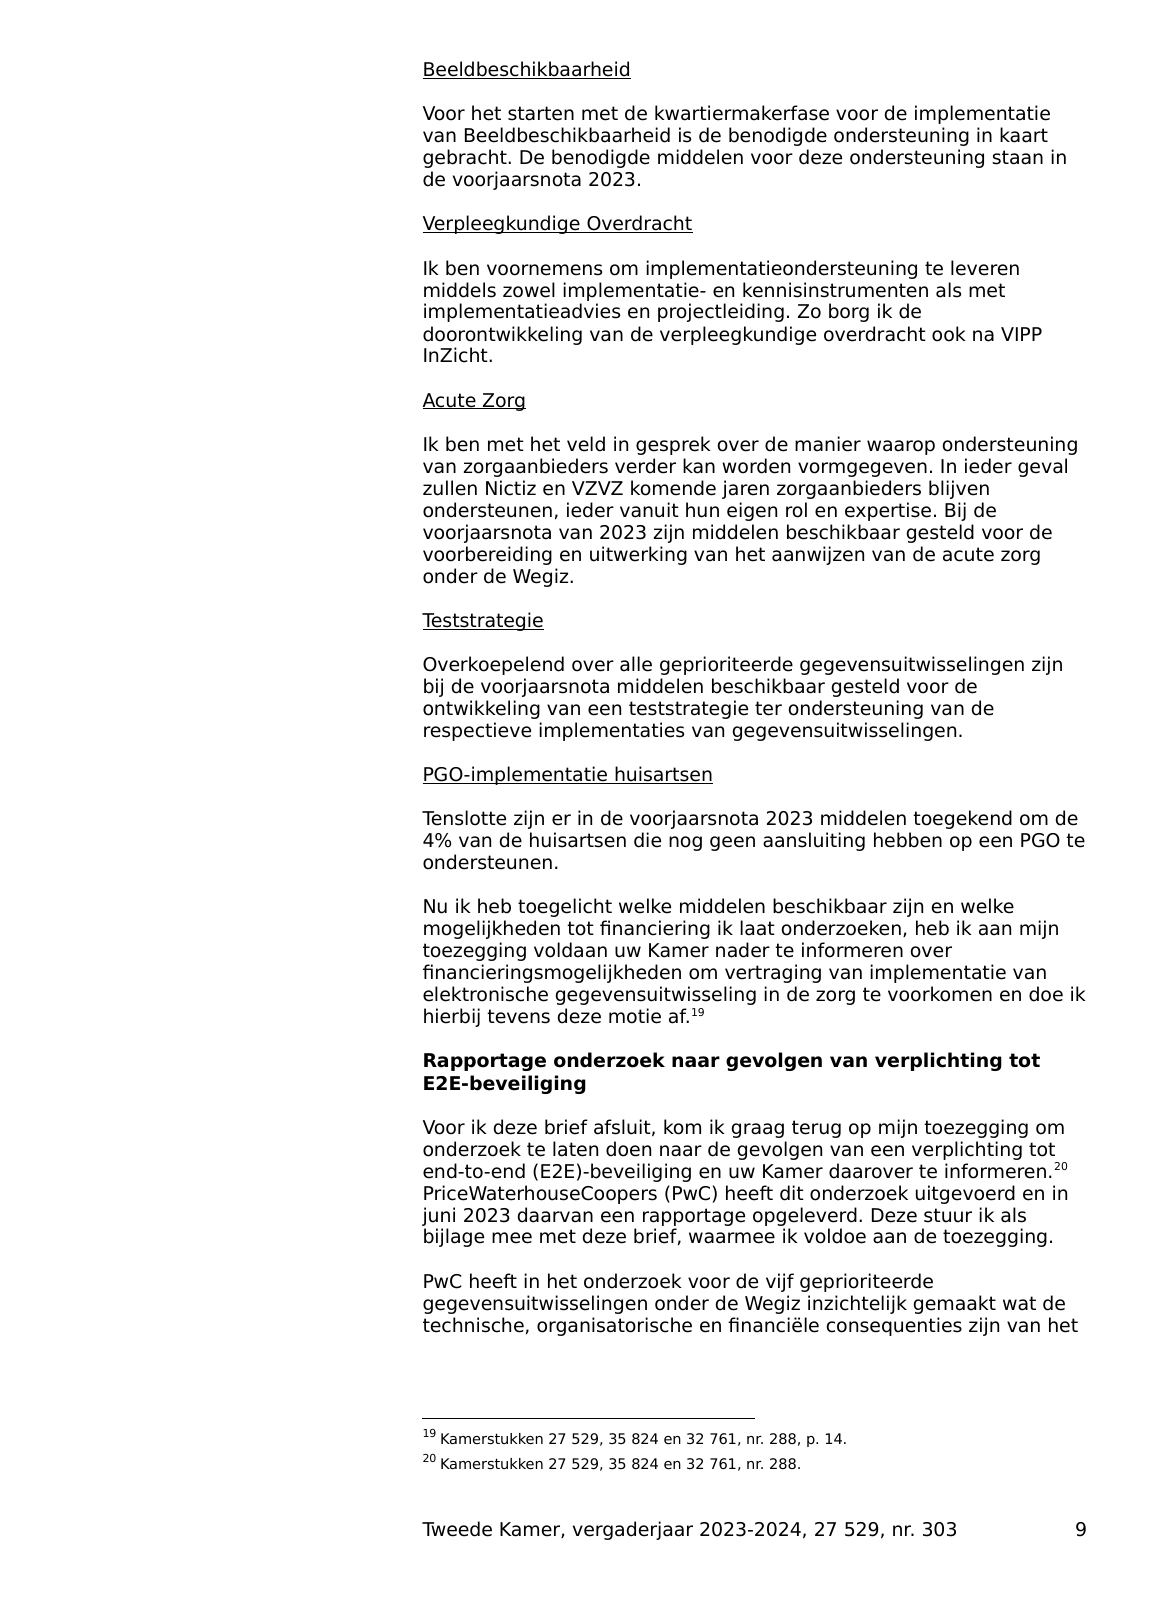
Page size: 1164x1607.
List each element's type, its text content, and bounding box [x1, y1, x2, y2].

subtitle PGO-implementatie huisartsen [422, 764, 1087, 786]
text Voor het starten met de kwartiermakerfase voor de implementatie van Beeldbeschikbaarheid is de benodigde ondersteuning in kaart gebracht. De benodigde middelen voor deze ondersteuning staan in de voorjaarsnota 2023. [422, 103, 1087, 191]
text Tenslotte zijn er in de voorjaarsnota 2023 middelen toegekend om de 4% van de huisartsen die nog geen aansluiting hebben op een PGO te ondersteunen. [422, 808, 1087, 874]
text PwC heeft in het onderzoek voor de vijf geprioriteerde gegevensuitwisselingen onder de Wegiz inzichtelijk gemaakt wat de technische, organisatorische en financiële consequenties zijn van het [422, 1271, 1087, 1337]
text Voor ik deze brief afsluit, kom ik graag terug op mijn toezegging om onderzoek te laten doen naar de gevolgen van een verplichting tot end-to-end (E2E)-beveiliging en uw Kamer daarover te informeren. PriceWaterhouseCoopers (PwC) heeft dit onderzoek uitgevoerd en in juni 2023 daarvan een rapportage opgeleverd. Deze stuur ik als bijlage mee met deze brief, waarmee ik voldoe aan de toezegging. [422, 1117, 1087, 1248]
subtitle Beeldbeschikbaarheid [422, 59, 1087, 81]
subtitle Verpleegkundige Overdracht [422, 213, 1087, 235]
subtitle Acute Zorg [422, 389, 1087, 412]
text Ik ben met het veld in gesprek over de manier waarop ondersteuning van zorgaanbieders verder kan worden vormgegeven. In ieder geval zullen Nictiz en VZVZ komende jaren zorgaanbieders blijven ondersteunen, ieder vanuit hun eigen rol en expertise. Bij de voorjaarsnota van 2023 zijn middelen beschikbaar gesteld voor de voorbereiding en uitwerking van het aanwijzen van de acute zorg onder de Wegiz. [422, 434, 1087, 588]
text Kamerstukken 27 529, 35 824 en 32 761, nr. 288. [422, 1452, 1087, 1474]
text Kamerstukken 27 529, 35 824 en 32 761, nr. 288, p. 14. [422, 1427, 1087, 1449]
text Nu ik heb toegelicht welke middelen beschikbaar zijn en welke mogelijkheden tot financiering ik laat onderzoeken, heb ik aan mijn toezegging voldaan uw Kamer nader te informeren over financieringsmogelijkheden om vertraging van implementatie van elektronische gegevensuitwisseling in de zorg te voorkomen en doe ik hierbij tevens deze motie af. [422, 896, 1087, 1028]
text Ik ben voornemens om implementatieondersteuning te leveren middels zowel implementatie- en kennisinstrumenten als met implementatieadvies en projectleiding. Zo borg ik de doorontwikkeling van de verpleegkundige overdracht ook na VIPP InZicht. [422, 257, 1087, 367]
text Overkoepelend over alle geprioriteerde gegevensuitwisselingen zijn bij de voorjaarsnota middelen beschikbaar gesteld voor de ontwikkeling van een teststrategie ter ondersteuning van de respectieve implementaties van gegevensuitwisselingen. [422, 654, 1087, 742]
subtitle Rapportage onderzoek naar gevolgen van verplichting tot E2E-beveiliging [422, 1050, 1087, 1094]
subtitle Teststrategie [422, 610, 1087, 632]
